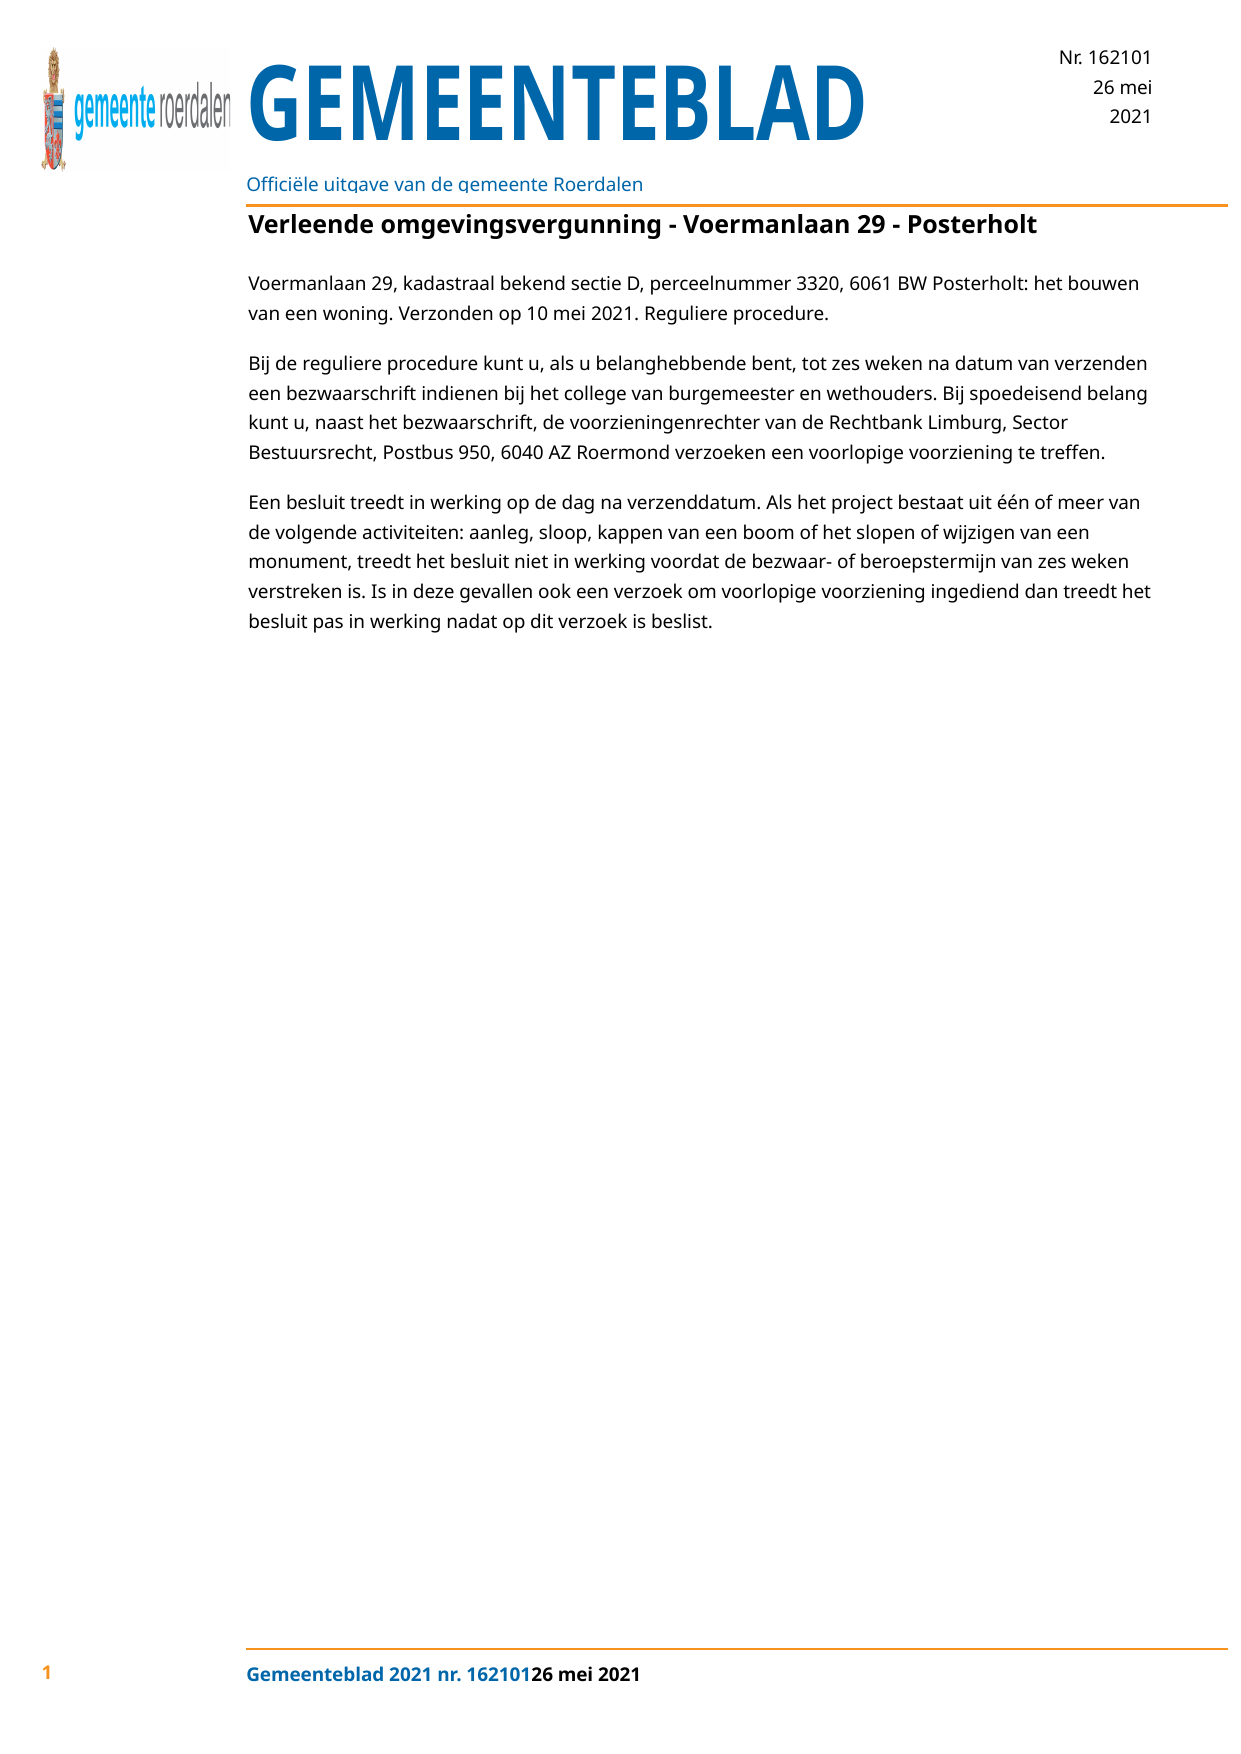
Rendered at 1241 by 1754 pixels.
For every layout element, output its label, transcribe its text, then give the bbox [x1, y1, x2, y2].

picture [41, 47, 231, 172]
text Bij de reguliere procedure kunt u, als u belanghebbende bent, tot zes weken na datum van verzenden een bezwaarschrift indienen bij het college van burgemeester en wethouders. Bij spoedeisend belang kunt u, naast het bezwaarschrift, de voorzieningenrechter van de Rechtbank Limburg, Sector Bestuursrecht, Postbus 950, 6040 AZ Roermond verzoeken een voorlopige voorziening te treffen. [248, 350, 1152, 465]
text Voermanlaan 29, kadastraal bekend sectie D, perceelnummer 3320, 6061 BW Posterholt: het bouwen van een woning. Verzonden op 10 mei 2021. Reguliere procedure. [248, 270, 1152, 326]
text Verleende omgevingsvergunning - Voermanlaan 29 - Posterholt [248, 207, 1152, 241]
text Een besluit treedt in werking op de dag na verzenddatum. Als het project bestaat uit één of meer van de volgende activiteiten: aanleg, sloop, kappen van een boom of het slopen of wijzigen van een monument, treedt het besluit niet in werking voordat de bezwaar- of beroepstermijn van zes weken verstreken is. Is in deze gevallen ook een verzoek om voorlopige voorziening ingediend dan treedt het besluit pas in werking nadat op dit verzoek is beslist. [248, 489, 1152, 633]
